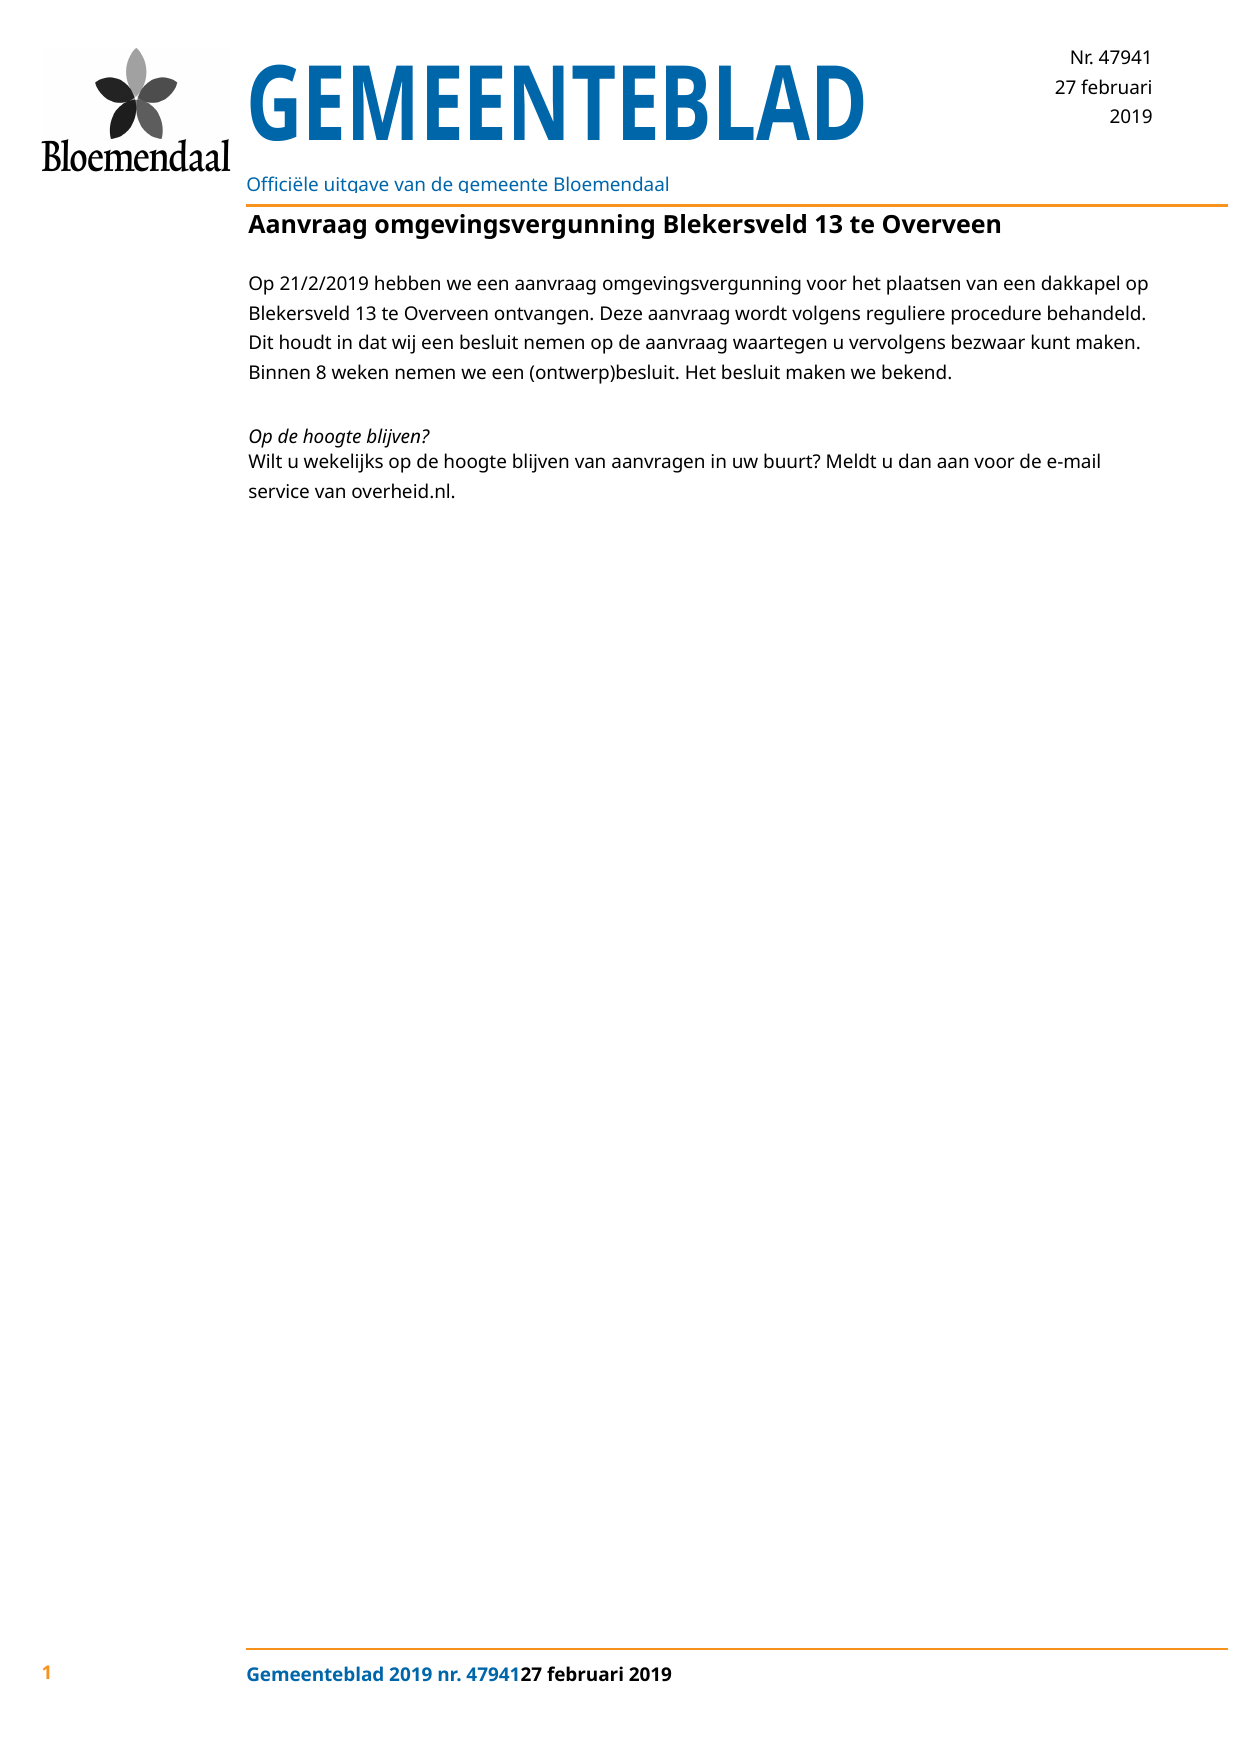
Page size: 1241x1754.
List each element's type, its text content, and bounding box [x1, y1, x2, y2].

text Aanvraag omgevingsvergunning Blekersveld 13 te Overveen [248, 207, 1152, 241]
picture [41, 47, 231, 172]
text Wilt u wekelijks op de hoogte blijven van aanvragen in uw buurt? Meldt u dan aan voor de e-mail service van overheid.nl. [248, 449, 1152, 504]
text Op de hoogte blijven? [248, 423, 1152, 449]
text Op 21/2/2019 hebben we een aanvraag omgevingsvergunning voor het plaatsen van een dakkapel op Blekersveld 13 te Overveen ontvangen. Deze aanvraag wordt volgens reguliere procedure behandeld. Dit houdt in dat wij een besluit nemen op de aanvraag waartegen u vervolgens bezwaar kunt maken. Binnen 8 weken nemen we een (ontwerp)besluit. Het besluit maken we bekend. [248, 270, 1152, 385]
